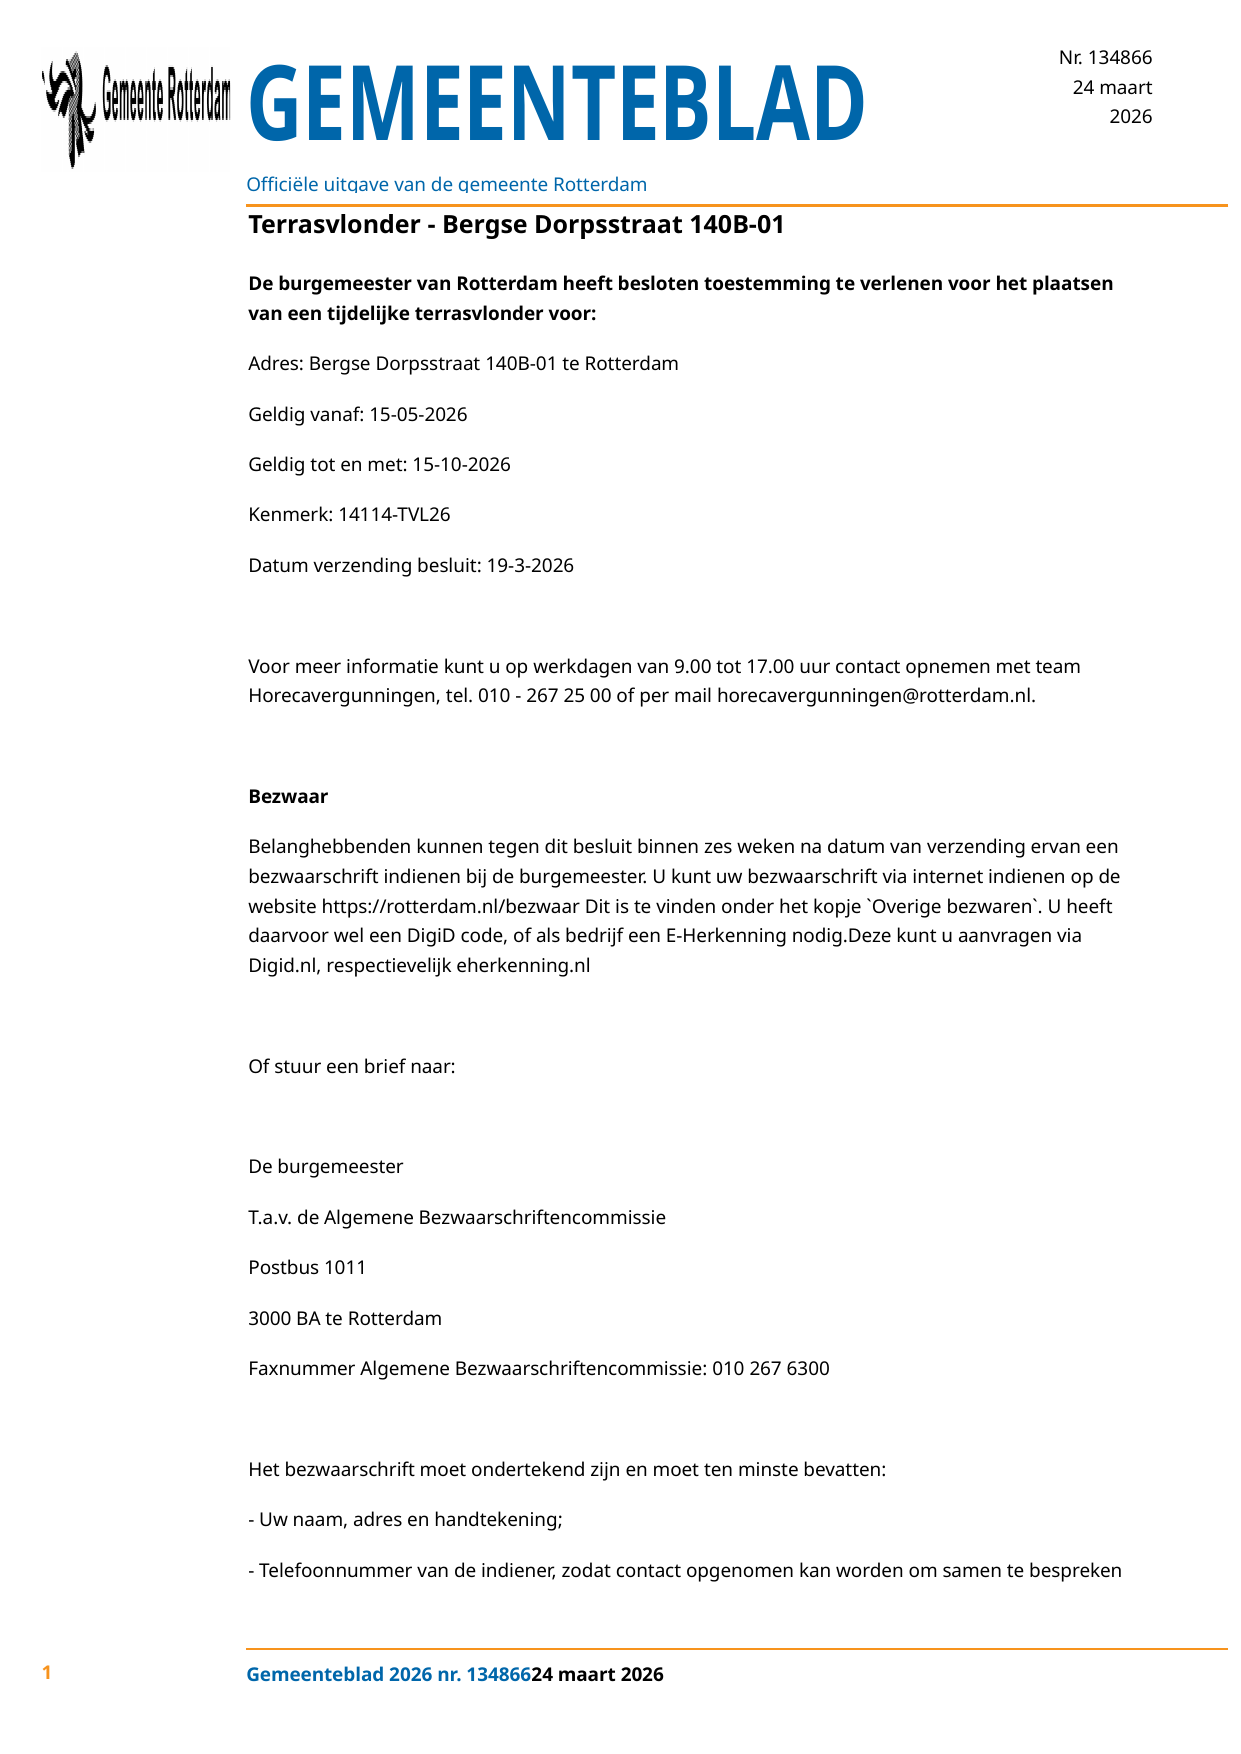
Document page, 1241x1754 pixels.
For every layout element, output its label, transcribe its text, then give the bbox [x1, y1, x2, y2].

text T.a.v. de Algemene Bezwaarschriftencommissie [248, 1204, 1152, 1230]
text Geldig vanaf: 15-05-2026 [248, 401, 1152, 426]
text Bezwaar [248, 783, 1152, 809]
text Datum verzending besluit: 19-3-2026 [248, 552, 1152, 578]
text Of stuur een brief naar: [248, 1053, 1152, 1078]
text Faxnummer Algemene Bezwaarschriftencommissie: 010 267 6300 [248, 1355, 1152, 1381]
text Adres: Bergse Dorpsstraat 140B-01 te Rotterdam [248, 350, 1152, 376]
text - Telefoonnummer van de indiener, zodat contact opgenomen kan worden om samen te bespreken [248, 1557, 1152, 1583]
text Belanghebbenden kunnen tegen dit besluit binnen zes weken na datum van verzending ervan een bezwaarschrift indienen bij de burgemeester. U kunt uw bezwaarschrift via internet indienen op de website https://rotterdam.nl/bezwaar Dit is te vinden onder het kopje `Overige bezwaren`. U heeft daarvoor wel een DigiD code, of als bedrijf een E-Herkenning nodig.Deze kunt u aanvragen via Digid.nl, respectievelijk eherkenning.nl [248, 834, 1152, 978]
text De burgemeester [248, 1154, 1152, 1179]
text Het bezwaarschrift moet ondertekend zijn en moet ten minste bevatten: [248, 1456, 1152, 1482]
text Kenmerk: 14114-TVL26 [248, 502, 1152, 527]
text De burgemeester van Rotterdam heeft besloten toestemming te verlenen voor het plaatsen van een tijdelijke terrasvlonder voor: [248, 270, 1152, 326]
text Geldig tot en met: 15-10-2026 [248, 451, 1152, 477]
text Voor meer informatie kunt u op werkdagen van 9.00 tot 17.00 uur contact opnemen met team Horecavergunningen, tel. 010 - 267 25 00 of per mail horecavergunningen@rotterdam.nl. [248, 653, 1152, 708]
text - Uw naam, adres en handtekening; [248, 1507, 1152, 1532]
text 3000 BA te Rotterdam [248, 1305, 1152, 1331]
picture [41, 47, 231, 172]
text Postbus 1011 [248, 1254, 1152, 1280]
text Terrasvlonder - Bergse Dorpsstraat 140B-01 [248, 207, 1152, 241]
